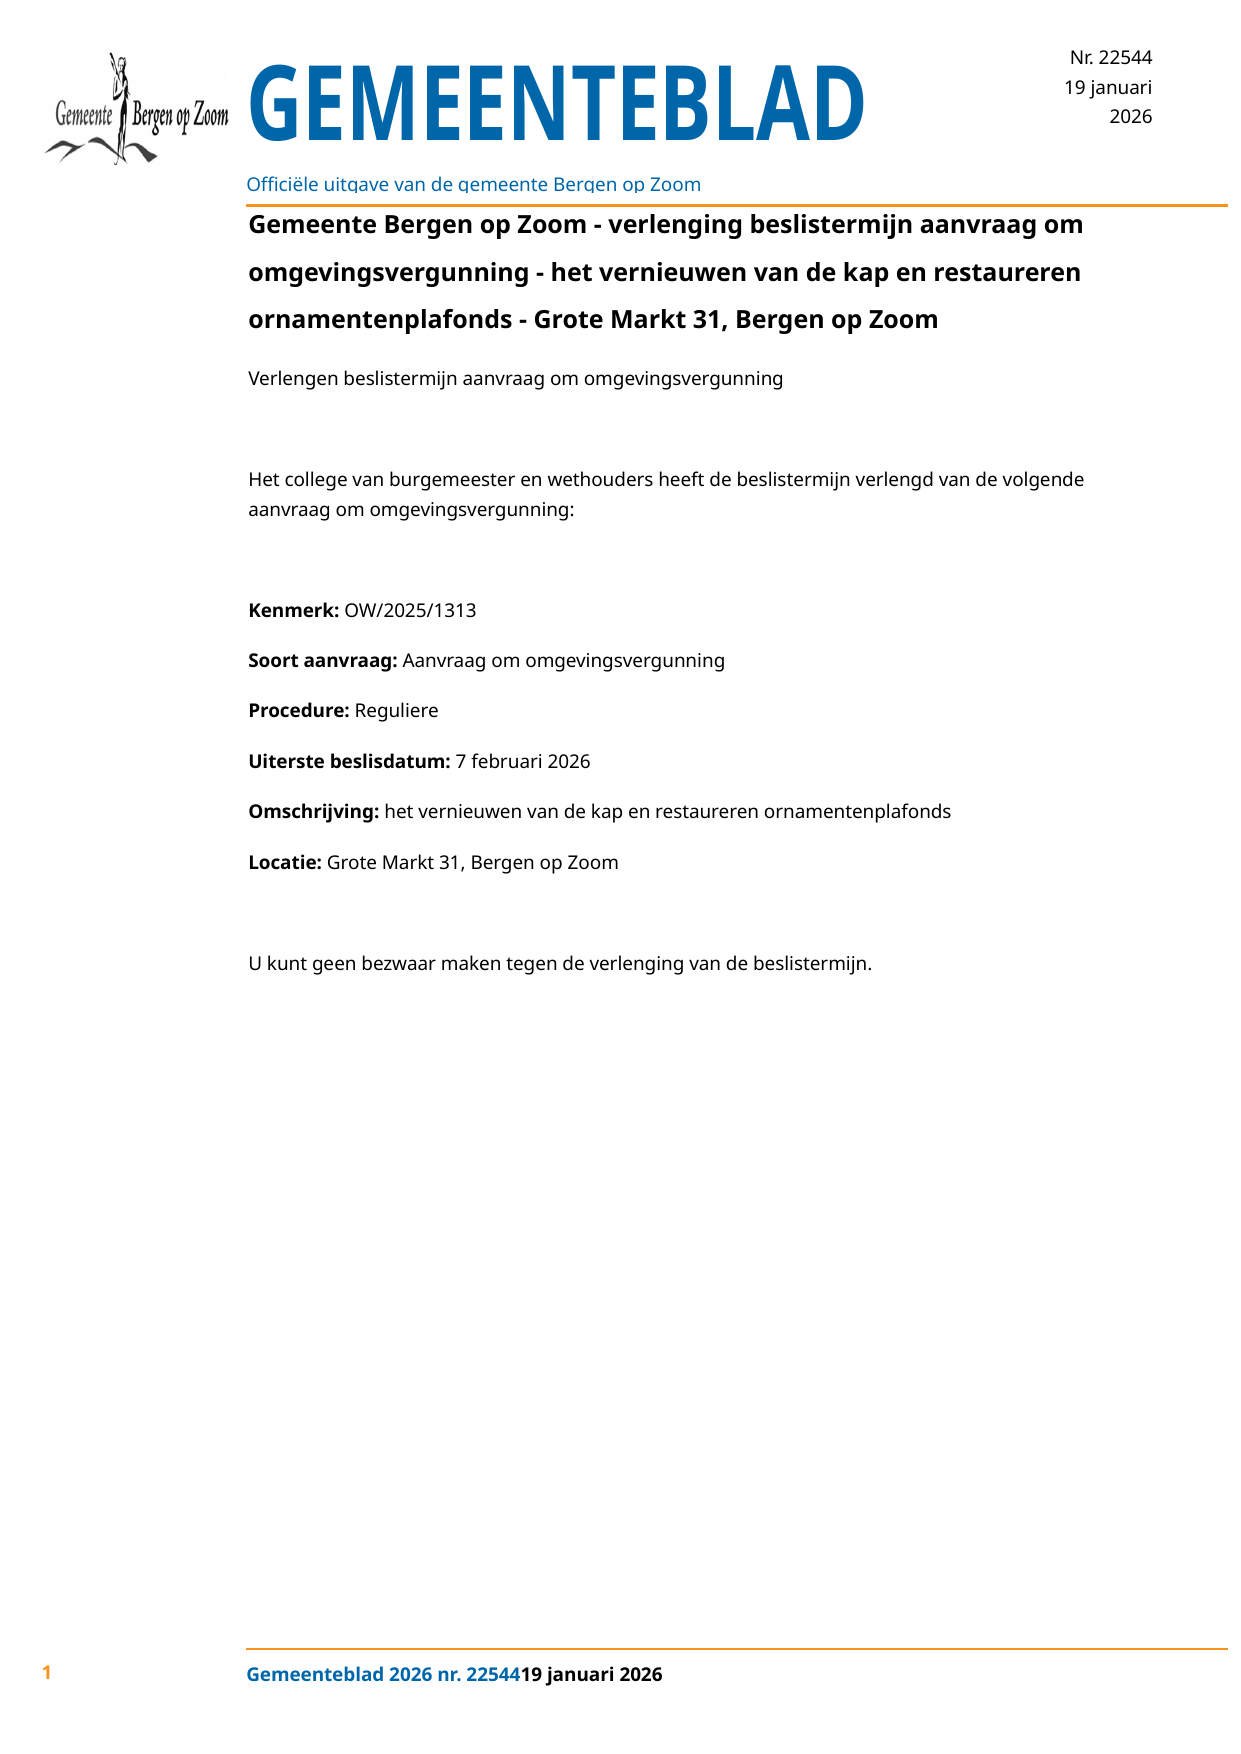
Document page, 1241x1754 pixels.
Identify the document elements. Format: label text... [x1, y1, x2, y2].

text Verlengen beslistermijn aanvraag om omgevingsvergunning [248, 366, 1152, 391]
text Soort aanvraag: Aanvraag om omgevingsvergunning [248, 647, 1152, 673]
text Kenmerk: OW/2025/1313 [248, 597, 1152, 622]
picture [41, 47, 231, 172]
text Procedure: Reguliere [248, 698, 1152, 723]
text Het college van burgemeester en wethouders heeft de beslistermijn verlengd van de volgende aanvraag om omgevingsvergunning: [248, 466, 1152, 522]
text U kunt geen bezwaar maken tegen de verlenging van de beslistermijn. [248, 950, 1152, 975]
text Uiterste beslisdatum: 7 februari 2026 [248, 748, 1152, 774]
text Omschrijving: het vernieuwen van de kap en restaureren ornamentenplafonds [248, 798, 1152, 824]
text Gemeente Bergen op Zoom - verlenging beslistermijn aanvraag om omgevingsvergunning - het vernieuwen van de kap en restaureren ornamentenplafonds - Grote Markt 31, Bergen op Zoom [248, 207, 1152, 336]
text Locatie: Grote Markt 31, Bergen op Zoom [248, 849, 1152, 874]
